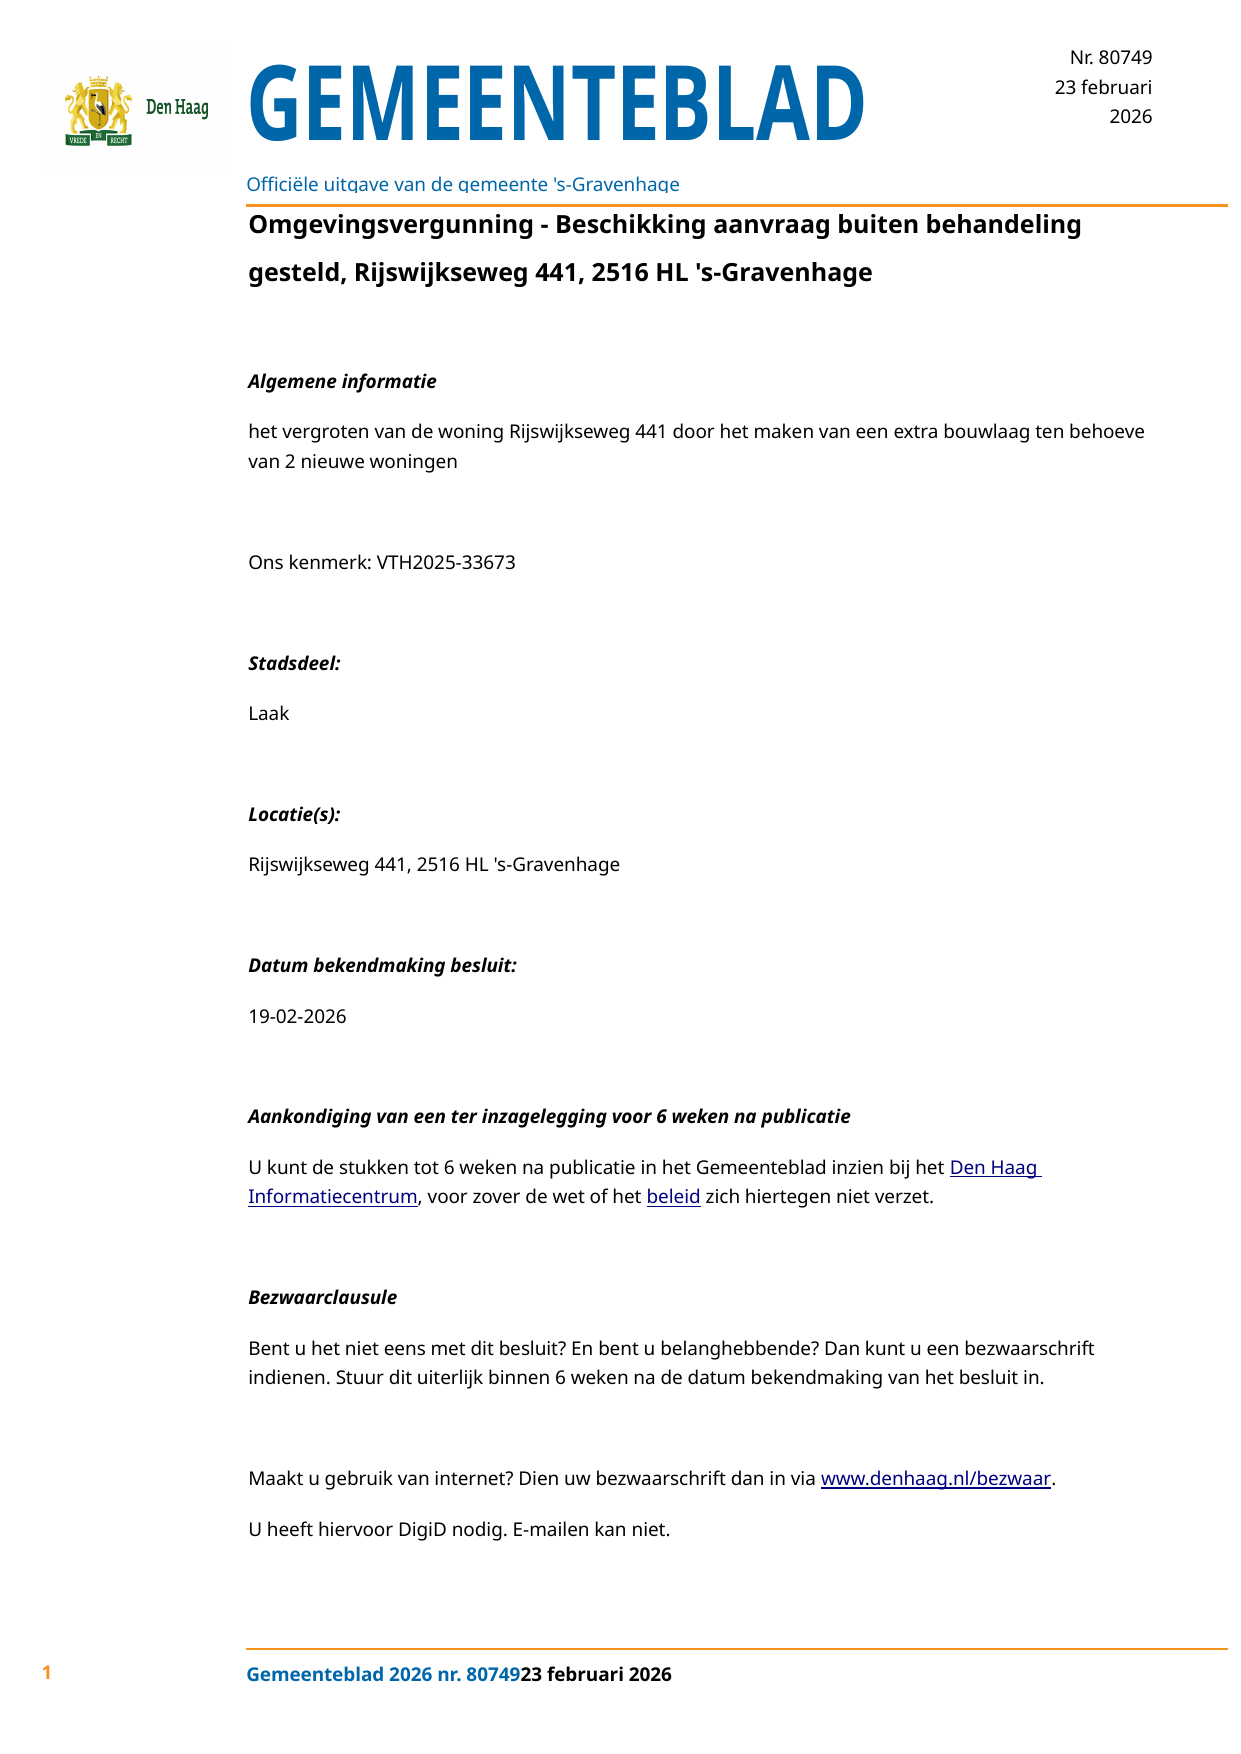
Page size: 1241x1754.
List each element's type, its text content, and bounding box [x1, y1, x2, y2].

text Aankondiging van een ter inzagelegging voor 6 weken na publicatie [248, 1104, 1152, 1129]
text U heeft hiervoor DigiD nodig. E-mailen kan niet. [248, 1516, 1152, 1542]
text 19-02-2026 [248, 1003, 1152, 1029]
text Ons kenmerk: VTH2025-33673 [248, 549, 1152, 575]
text Datum bekendmaking besluit: [248, 952, 1152, 978]
text Algemene informatie [248, 368, 1152, 394]
picture [41, 47, 231, 172]
text Bent u het niet eens met dit besluit? En bent u belanghebbende? Dan kunt u een bezwaarschrift indienen. Stuur dit uiterlijk binnen 6 weken na de datum bekendmaking van het besluit in. [248, 1335, 1152, 1390]
text Locatie(s): [248, 801, 1152, 827]
text Stadsdeel: [248, 650, 1152, 676]
text Bezwaarclausule [248, 1284, 1152, 1310]
text het vergroten van de woning Rijswijkseweg 441 door het maken van een extra bouwlaag ten behoeve van 2 nieuwe woningen [248, 419, 1152, 474]
text Omgevingsvergunning - Beschikking aanvraag buiten behandeling gesteld, Rijswijkseweg 441, 2516 HL 's-Gravenhage [248, 207, 1152, 288]
text Maakt u gebruik van internet? Dien uw bezwaarschrift dan in via www.denhaag.nl/bezwaar. [248, 1465, 1152, 1491]
text U kunt de stukken tot 6 weken na publicatie in het Gemeenteblad inzien bij het Den Haag Informatiecentrum, voor zover de wet of het beleid zich hiertegen niet verzet. [248, 1154, 1152, 1209]
text Rijswijkseweg 441, 2516 HL 's-Gravenhage [248, 852, 1152, 877]
text Laak [248, 700, 1152, 726]
